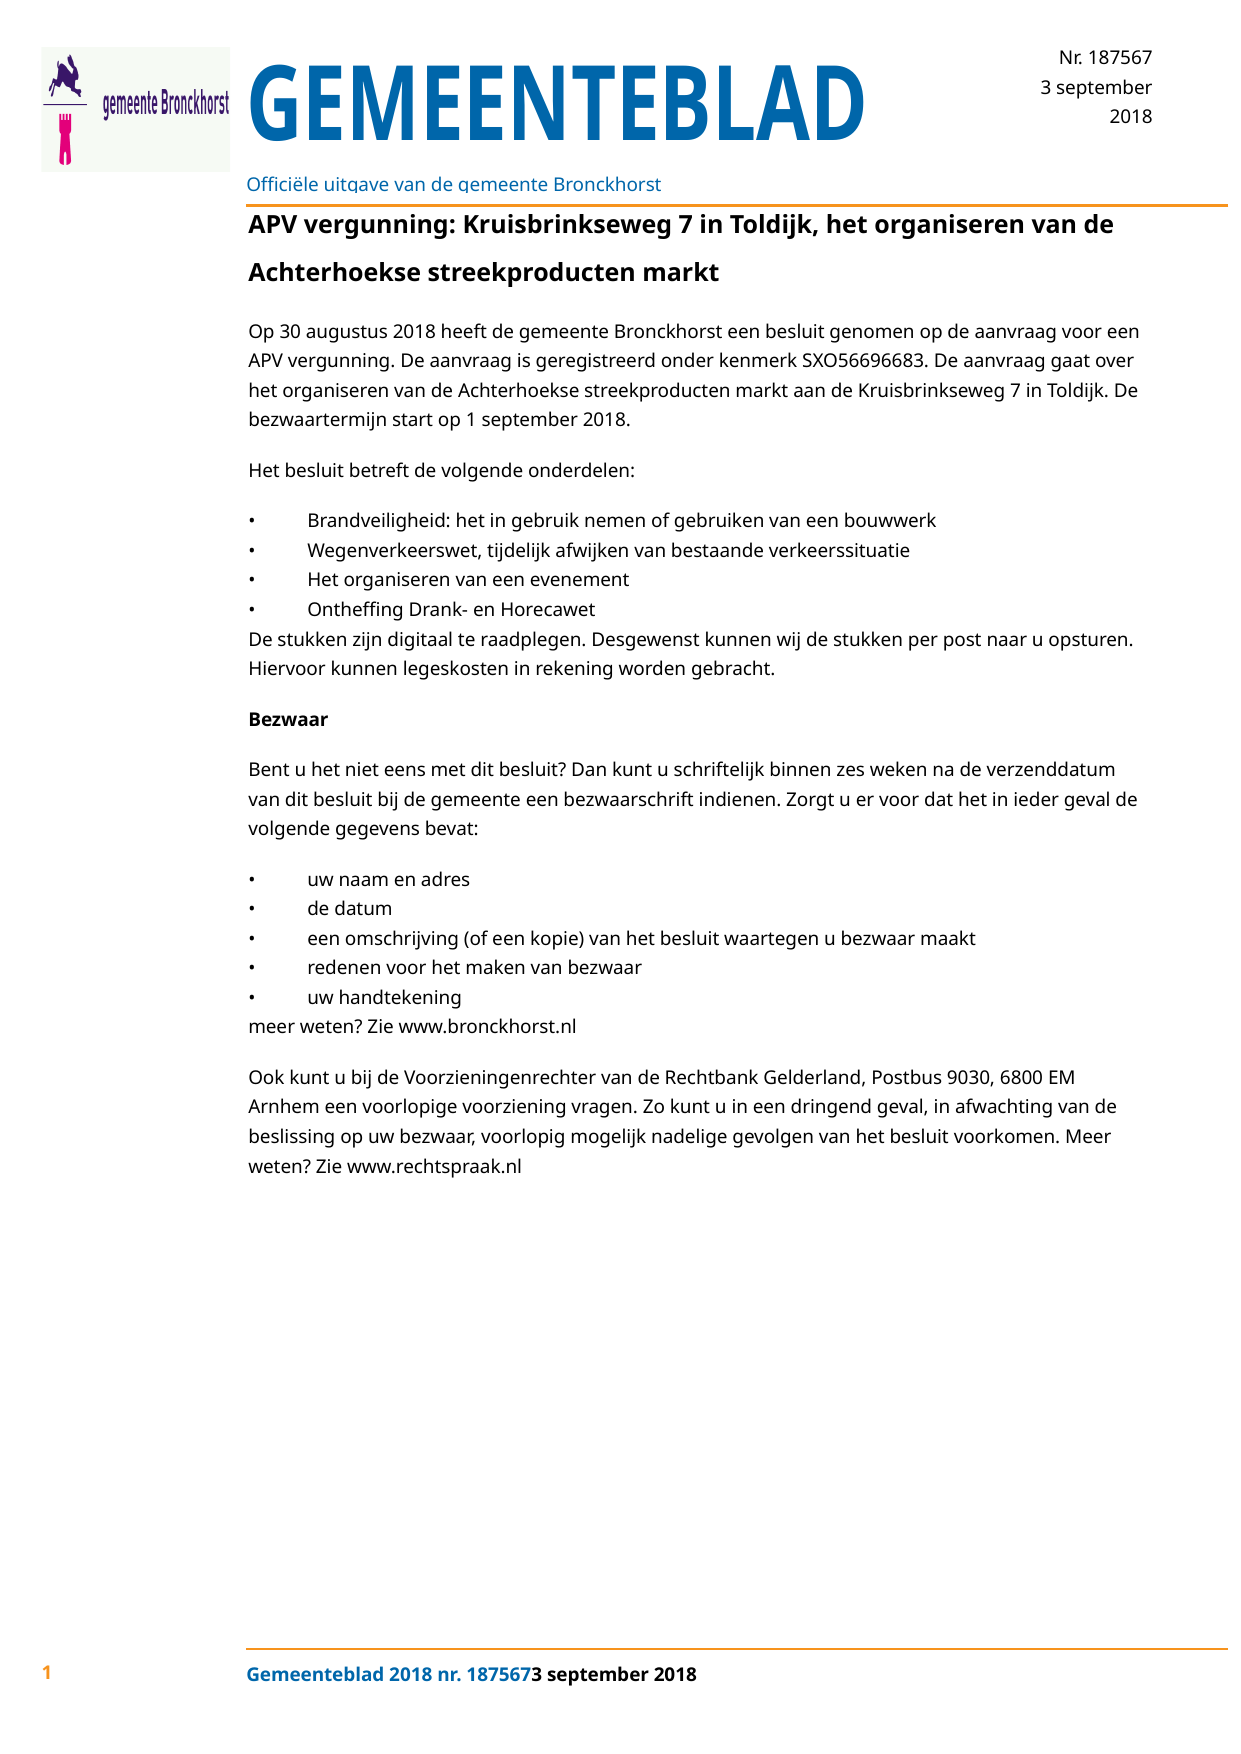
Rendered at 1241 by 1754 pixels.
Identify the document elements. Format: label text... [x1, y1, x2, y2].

list uw handtekening [248, 984, 1152, 1010]
list Ontheffing Drank- en Horecawet [248, 596, 1152, 622]
list Brandveiligheid: het in gebruik nemen of gebruiken van een bouwwerk [248, 507, 1152, 533]
list de datum [248, 895, 1152, 921]
list Het organiseren van een evenement [248, 567, 1152, 592]
text Bezwaar [248, 706, 1152, 732]
text meer weten? Zie www.bronckhorst.nl [248, 1014, 1152, 1039]
list redenen voor het maken van bezwaar [248, 954, 1152, 980]
text APV vergunning: Kruisbrinkseweg 7 in Toldijk, het organiseren van de Achterhoekse streekproducten markt [248, 207, 1152, 288]
picture [41, 47, 231, 172]
text Ook kunt u bij de Voorzieningenrechter van de Rechtbank Gelderland, Postbus 9030, 6800 EM Arnhem een voorlopige voorziening vragen. Zo kunt u in een dringend geval, in afwachting van de beslissing op uw bezwaar, voorlopig mogelijk nadelige gevolgen van het besluit voorkomen. Meer weten? Zie www.rechtspraak.nl [248, 1064, 1152, 1179]
list Wegenverkeerswet, tijdelijk afwijken van bestaande verkeerssituatie [248, 537, 1152, 563]
list uw naam en adres [248, 866, 1152, 892]
list een omschrijving (of een kopie) van het besluit waartegen u bezwaar maakt [248, 925, 1152, 951]
text De stukken zijn digitaal te raadplegen. Desgewenst kunnen wij de stukken per post naar u opsturen. Hiervoor kunnen legeskosten in rekening worden gebracht. [248, 626, 1152, 681]
text Bent u het niet eens met dit besluit? Dan kunt u schriftelijk binnen zes weken na de verzenddatum van dit besluit bij de gemeente een bezwaarschrift indienen. Zorgt u er voor dat het in ieder geval de volgende gegevens bevat: [248, 756, 1152, 841]
text Op 30 augustus 2018 heeft de gemeente Bronckhorst een besluit genomen op de aanvraag voor een APV vergunning. De aanvraag is geregistreerd onder kenmerk SXO56696683. De aanvraag gaat over het organiseren van de Achterhoekse streekproducten markt aan de Kruisbrinkseweg 7 in Toldijk. De bezwaartermijn start op 1 september 2018. [248, 318, 1152, 432]
text Het besluit betreft de volgende onderdelen: [248, 457, 1152, 483]
